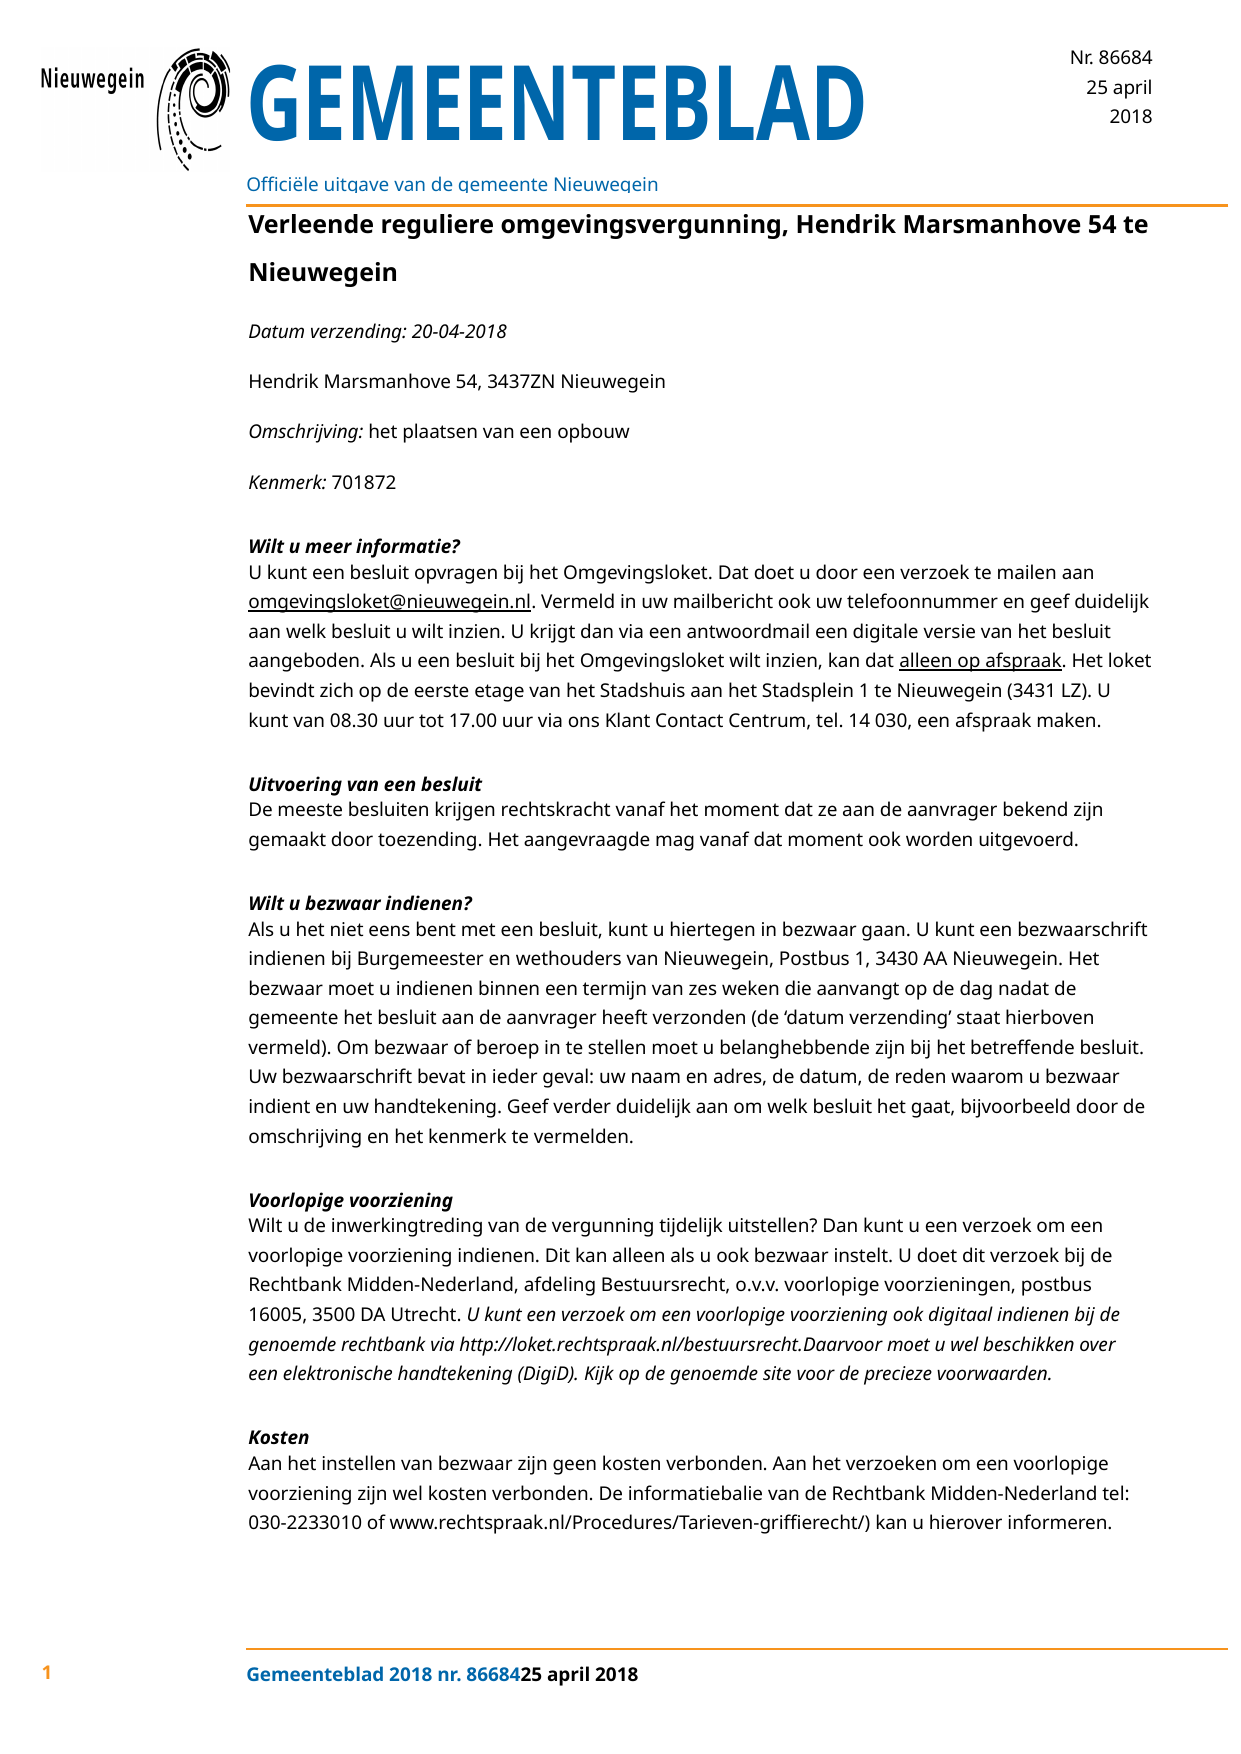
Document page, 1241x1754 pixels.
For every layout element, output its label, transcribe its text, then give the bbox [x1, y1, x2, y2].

text Uitvoering van een besluit [248, 771, 1152, 796]
text Wilt u bezwaar indienen? [248, 890, 1152, 916]
text Kenmerk: 701872 [248, 469, 1152, 495]
text Wilt u de inwerkingtreding van de vergunning tijdelijk uitstellen? Dan kunt u een verzoek om een voorlopige voorziening indienen. Dit kan alleen als u ook bezwaar instelt. U doet dit verzoek bij de Rechtbank Midden-Nederland, afdeling Bestuursrecht, o.v.v. voorlopige voorzieningen, postbus 16005, 3500 DA Utrecht. U kunt een verzoek om een voorlopige voorziening ook digitaal indienen bij de genoemde rechtbank via http://loket.rechtspraak.nl/bestuursrecht.Daarvoor moet u wel beschikken over een elektronische handtekening (DigiD). Kijk op de genoemde site voor de precieze voorwaarden. [248, 1212, 1152, 1386]
text Als u het niet eens bent met een besluit, kunt u hiertegen in bezwaar gaan. U kunt een bezwaarschrift indienen bij Burgemeester en wethouders van Nieuwegein, Postbus 1, 3430 AA Nieuwegein. Het bezwaar moet u indienen binnen een termijn van zes weken die aanvangt op de dag nadat de gemeente het besluit aan de aanvrager heeft verzonden (de ‘datum verzending’ staat hierboven vermeld). Om bezwaar of beroep in te stellen moet u belanghebbende zijn bij het betreffende besluit. Uw bezwaarschrift bevat in ieder geval: uw naam en adres, de datum, de reden waarom u bezwaar indient en uw handtekening. Geef verder duidelijk aan om welk besluit het gaat, bijvoorbeeld door de omschrijving en het kenmerk te vermelden. [248, 916, 1152, 1148]
text Aan het instellen van bezwaar zijn geen kosten verbonden. Aan het verzoeken om een voorlopige voorziening zijn wel kosten verbonden. De informatiebalie van de Rechtbank Midden-Nederland tel: 030-2233010 of www.rechtspraak.nl/Procedures/Tarieven-griffierecht/) kan u hierover informeren. [248, 1450, 1152, 1535]
text Datum verzending: 20-04-2018 [248, 318, 1152, 344]
text Wilt u meer informatie? [248, 533, 1152, 559]
text Hendrik Marsmanhove 54, 3437ZN Nieuwegein [248, 368, 1152, 394]
text Voorlopige voorziening [248, 1187, 1152, 1212]
text Omschrijving: het plaatsen van een opbouw [248, 419, 1152, 444]
text Verleende reguliere omgevingsvergunning, Hendrik Marsmanhove 54 te Nieuwegein [248, 207, 1152, 288]
text U kunt een besluit opvragen bij het Omgevingsloket. Dat doet u door een verzoek te mailen aan omgevingsloket@nieuwegein.nl. Vermeld in uw mailbericht ook uw telefoonnummer en geef duidelijk aan welk besluit u wilt inzien. U krijgt dan via een antwoordmail een digitale versie van het besluit aangeboden. Als u een besluit bij het Omgevingsloket wilt inzien, kan dat alleen op afspraak. Het loket bevindt zich op de eerste etage van het Stadshuis aan het Stadsplein 1 te Nieuwegein (3431 LZ). U kunt van 08.30 uur tot 17.00 uur via ons Klant Contact Centrum, tel. 14 030, een afspraak maken. [248, 559, 1152, 732]
picture [41, 47, 231, 172]
text Kosten [248, 1424, 1152, 1450]
text De meeste besluiten krijgen rechtskracht vanaf het moment dat ze aan de aanvrager bekend zijn gemaakt door toezending. Het aangevraagde mag vanaf dat moment ook worden uitgevoerd. [248, 796, 1152, 852]
